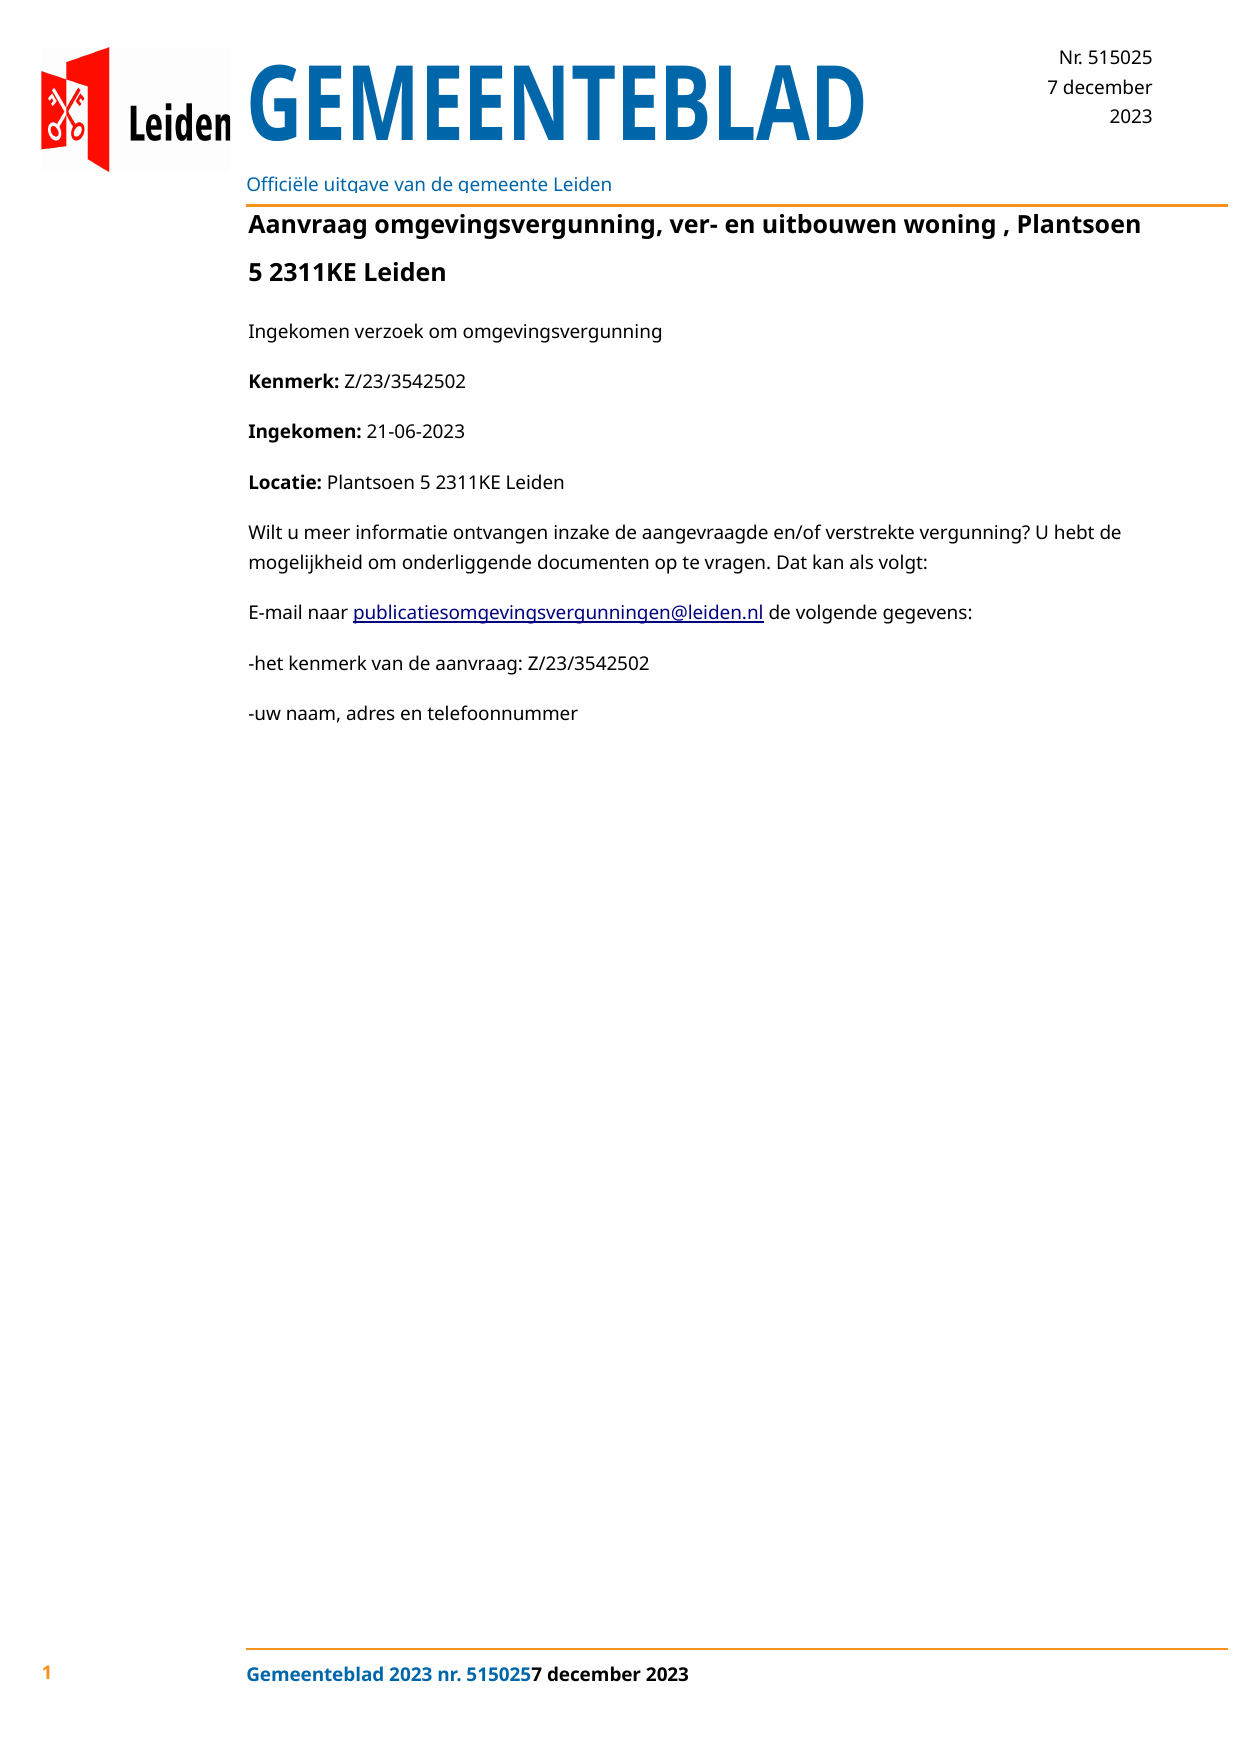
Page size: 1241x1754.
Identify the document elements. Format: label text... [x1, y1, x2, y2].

text Ingekomen: 21-06-2023 [248, 419, 1152, 444]
text Locatie: Plantsoen 5 2311KE Leiden [248, 469, 1152, 495]
text Wilt u meer informatie ontvangen inzake de aangevraagde en/of verstrekte vergunning? U hebt de mogelijkheid om onderliggende documenten op te vragen. Dat kan als volgt: [248, 519, 1152, 575]
text E-mail naar publicatiesomgevingsvergunningen@leiden.nl de volgende gegevens: [248, 599, 1152, 625]
text Kenmerk: Z/23/3542502 [248, 368, 1152, 394]
text Aanvraag omgevingsvergunning, ver- en uitbouwen woning , Plantsoen 5 2311KE Leiden [248, 207, 1152, 288]
picture [41, 47, 231, 172]
text -uw naam, adres en telefoonnummer [248, 700, 1152, 726]
text -het kenmerk van de aanvraag: Z/23/3542502 [248, 650, 1152, 676]
text Ingekomen verzoek om omgevingsvergunning [248, 318, 1152, 344]
